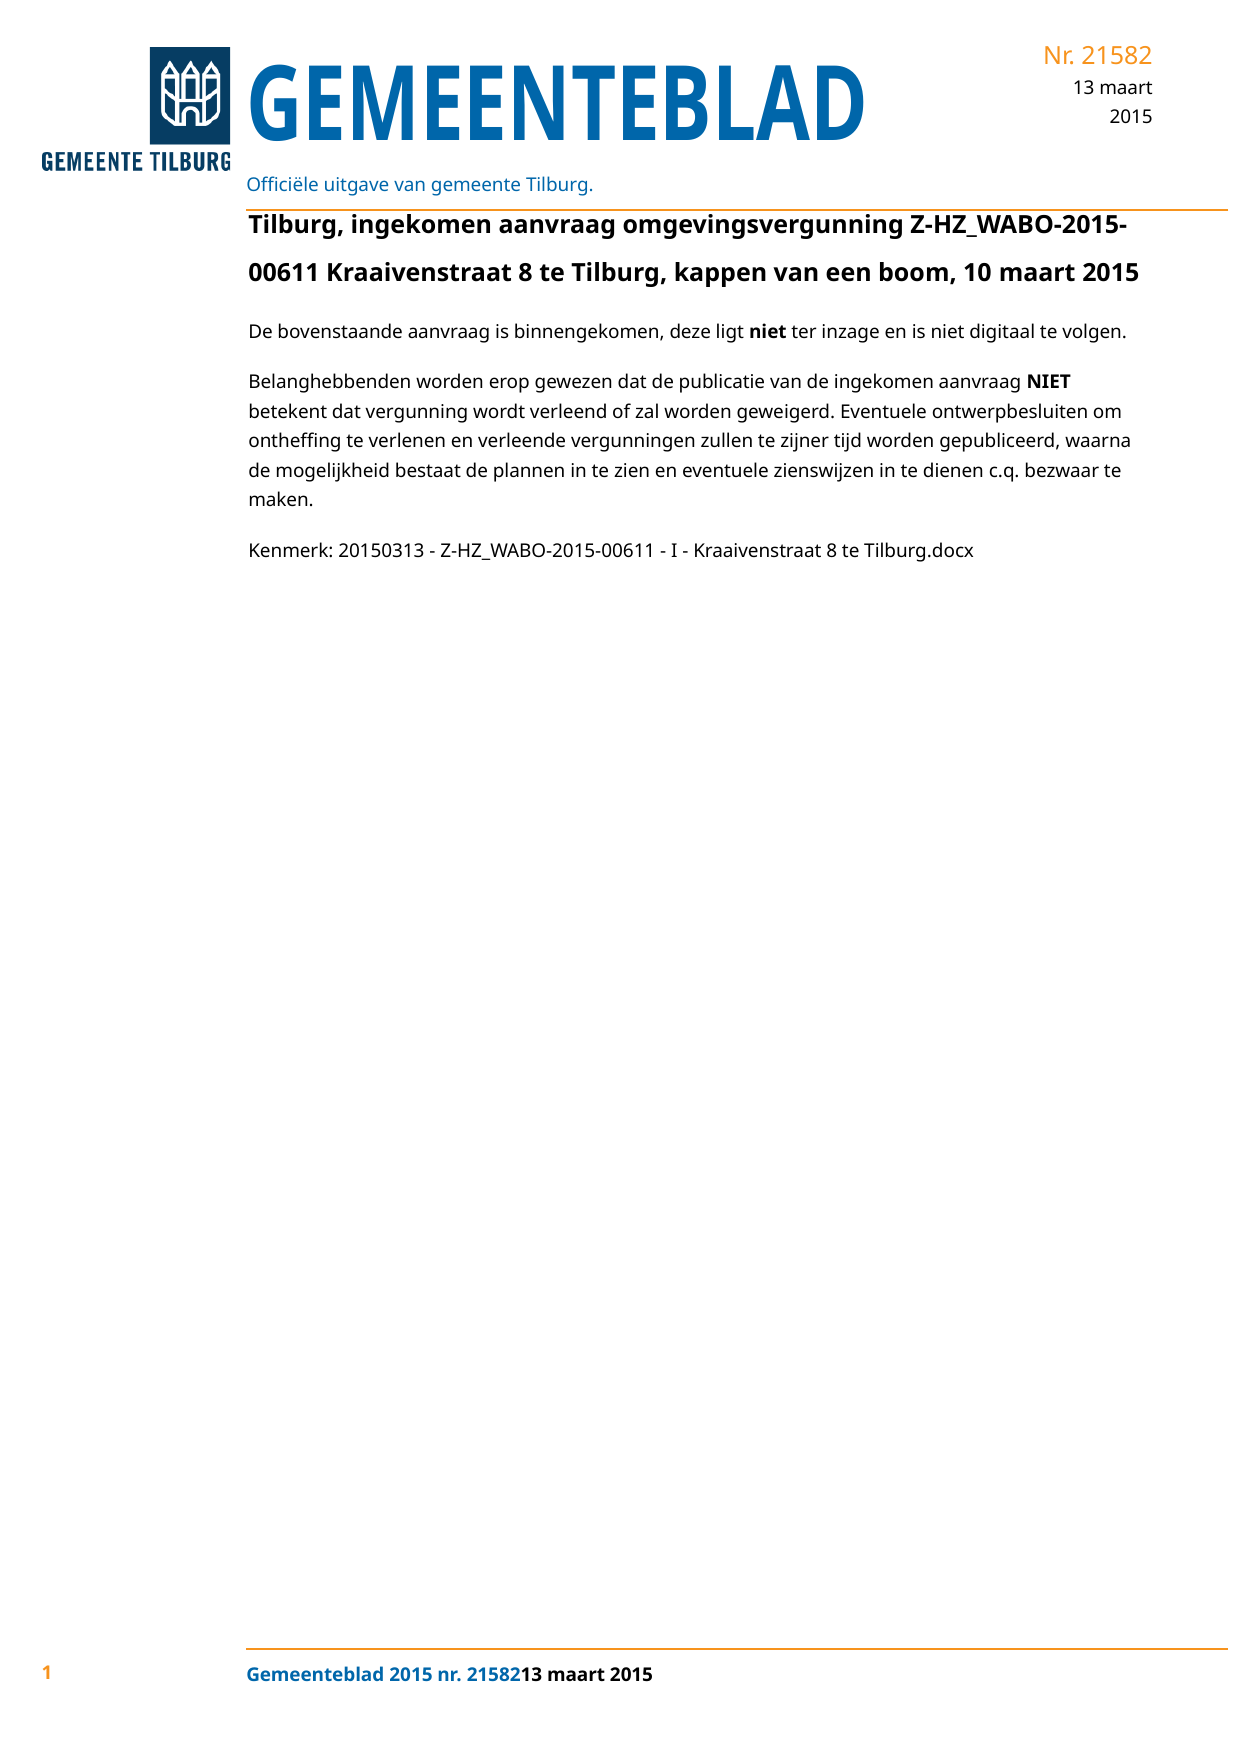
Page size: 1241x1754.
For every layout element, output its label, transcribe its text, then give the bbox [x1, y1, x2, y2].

picture [41, 47, 231, 172]
text Tilburg, ingekomen aanvraag omgevingsvergunning Z-HZ_WABO-2015-00611 Kraaivenstraat 8 te Tilburg, kappen van een boom, 10 maart 2015 [248, 211, 1152, 288]
text Belanghebbenden worden erop gewezen dat de publicatie van de ingekomen aanvraag NIET betekent dat vergunning wordt verleend of zal worden geweigerd. Eventuele ontwerpbesluiten om ontheffing te verlenen en verleende vergunningen zullen te zijner tijd worden gepubliceerd, waarna de mogelijkheid bestaat de plannen in te zien en eventuele zienswijzen in te dienen c.q. bezwaar te maken. [248, 368, 1152, 512]
text Kenmerk: 20150313 - Z-HZ_WABO-2015-00611 - I - Kraaivenstraat 8 te Tilburg.docx [248, 537, 1152, 563]
text De bovenstaande aanvraag is binnengekomen, deze ligt niet ter inzage en is niet digitaal te volgen. [248, 318, 1152, 344]
